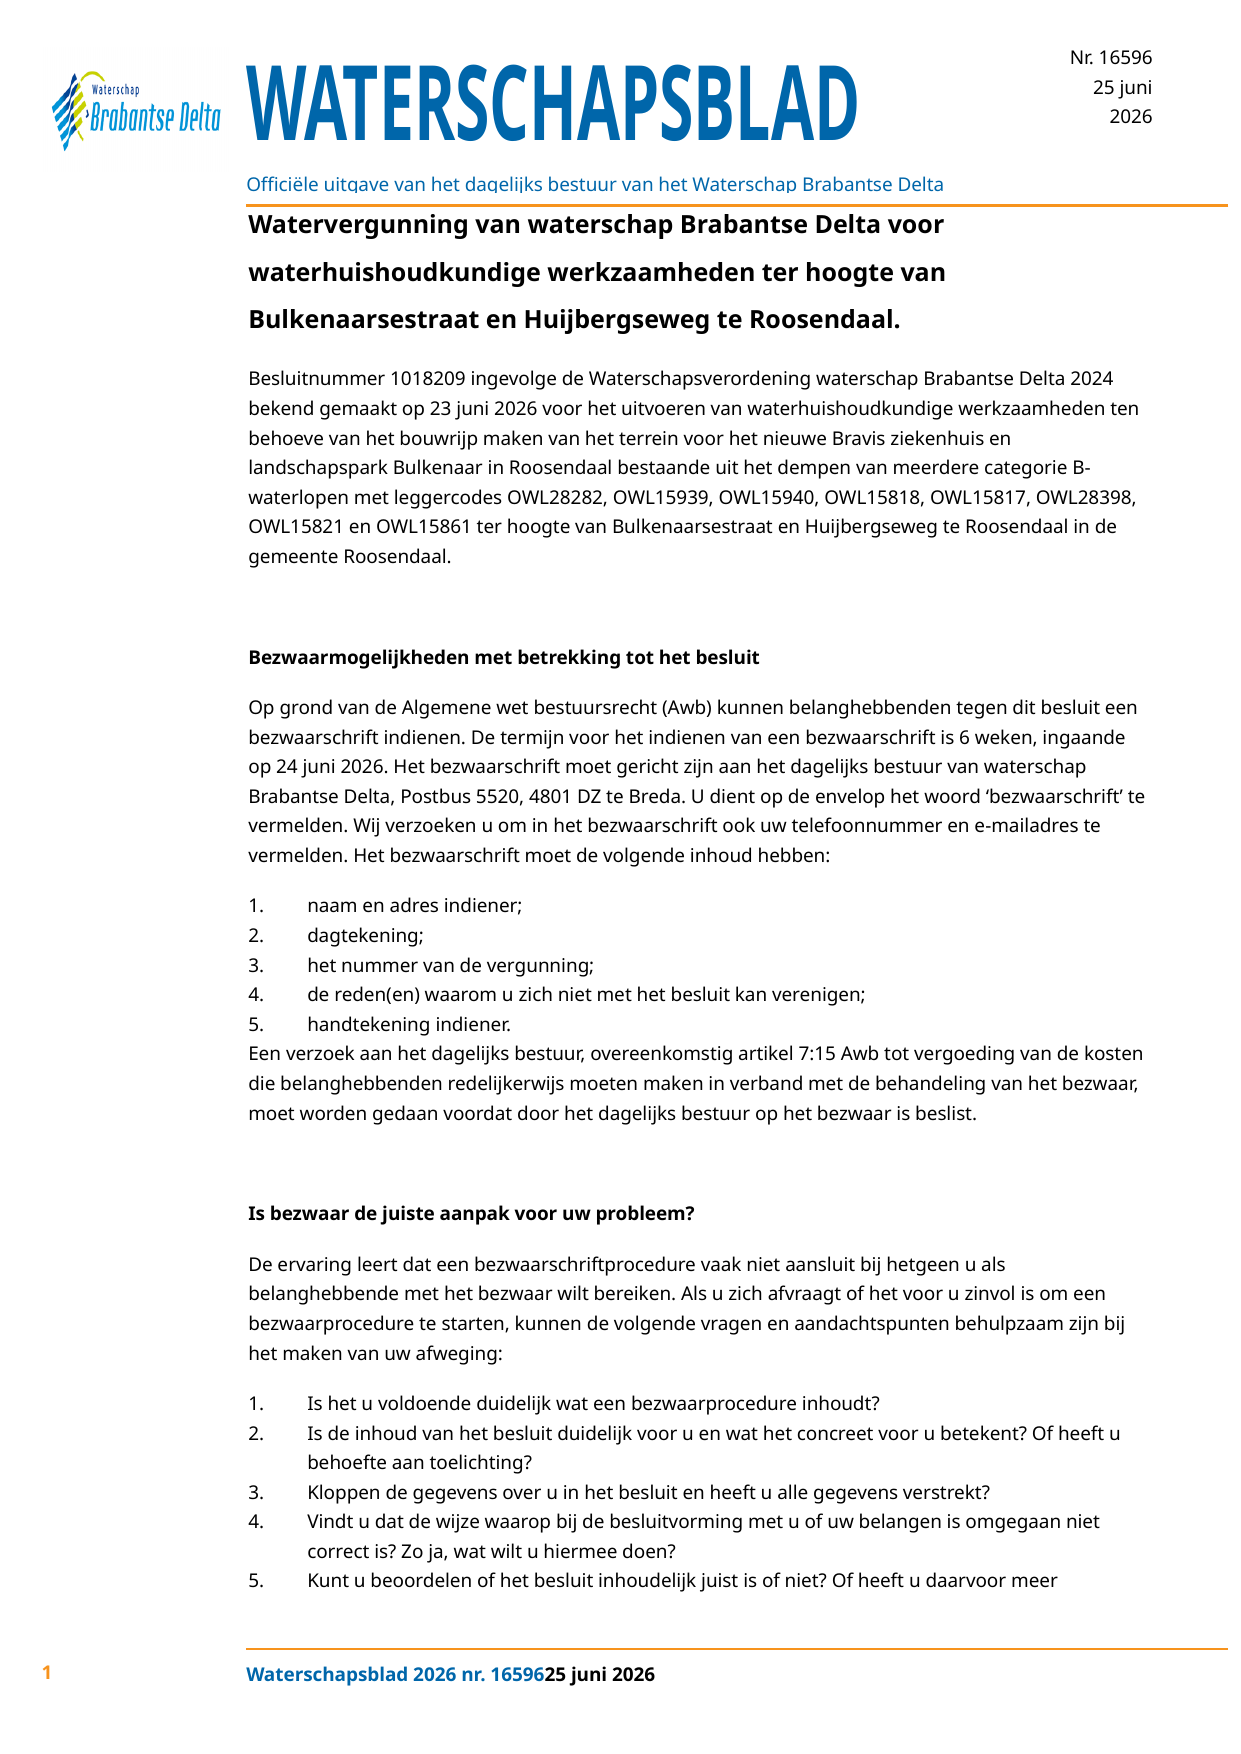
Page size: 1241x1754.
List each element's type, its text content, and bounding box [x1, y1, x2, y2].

list dagtekening; [248, 922, 1152, 948]
text Bezwaarmogelijkheden met betrekking tot het besluit [248, 644, 1152, 669]
list het nummer van de vergunning; [248, 952, 1152, 977]
list naam en adres indiener; [248, 893, 1152, 918]
list Kunt u beoordelen of het besluit inhoudelijk juist is of niet? Of heeft u daarvoor meer [248, 1568, 1152, 1593]
text Is bezwaar de juiste aanpak voor uw probleem? [248, 1201, 1152, 1226]
list Is de inhoud van het besluit duidelijk voor u en wat het concreet voor u betekent? Of heeft u behoefte aan toelichting? [248, 1420, 1152, 1475]
list Vindt u dat de wijze waarop bij de besluitvorming met u of uw belangen is omgegaan niet correct is? Zo ja, wat wilt u hiermee doen? [248, 1508, 1152, 1564]
list de reden(en) waarom u zich niet met het besluit kan verenigen; [248, 981, 1152, 1007]
text Een verzoek aan het dagelijks bestuur, overeenkomstig artikel 7:15 Awb tot vergoeding van de kosten die belanghebbenden redelijkerwijs moeten maken in verband met de behandeling van het bezwaar, moet worden gedaan voordat door het dagelijks bestuur op het bezwaar is beslist. [248, 1041, 1152, 1125]
list Is het u voldoende duidelijk wat een bezwaarprocedure inhoudt? [248, 1390, 1152, 1416]
text Watervergunning van waterschap Brabantse Delta voor waterhuishoudkundige werkzaamheden ter hoogte van Bulkenaarsestraat en Huijbergseweg te Roosendaal. [248, 207, 1152, 336]
list handtekening indiener. [248, 1011, 1152, 1037]
text De ervaring leert dat een bezwaarschriftprocedure vaak niet aansluit bij hetgeen u als belanghebbende met het bezwaar wilt bereiken. Als u zich afvraagt of het voor u zinvol is om een bezwaarprocedure te starten, kunnen de volgende vragen en aandachtspunten behulpzaam zijn bij het maken van uw afweging: [248, 1251, 1152, 1365]
picture [41, 47, 231, 172]
text Besluitnummer 1018209 ingevolge de Waterschapsverordening waterschap Brabantse Delta 2024 bekend gemaakt op 23 juni 2026 voor het uitvoeren van waterhuishoudkundige werkzaamheden ten behoeve van het bouwrijp maken van het terrein voor het nieuwe Bravis ziekenhuis en landschapspark Bulkenaar in Roosendaal bestaande uit het dempen van meerdere categorie B-waterlopen met leggercodes OWL28282, OWL15939, OWL15940, OWL15818, OWL15817, OWL28398, OWL15821 en OWL15861 ter hoogte van Bulkenaarsestraat en Huijbergseweg te Roosendaal in de gemeente Roosendaal. [248, 366, 1152, 569]
list Kloppen de gegevens over u in het besluit en heeft u alle gegevens verstrekt? [248, 1479, 1152, 1504]
text Op grond van de Algemene wet bestuursrecht (Awb) kunnen belanghebbenden tegen dit besluit een bezwaarschrift indienen. De termijn voor het indienen van een bezwaarschrift is 6 weken, ingaande op 24 juni 2026. Het bezwaarschrift moet gericht zijn aan het dagelijks bestuur van waterschap Brabantse Delta, Postbus 5520, 4801 DZ te Breda. U dient op de envelop het woord ‘bezwaarschrift’ te vermelden. Wij verzoeken u om in het bezwaarschrift ook uw telefoonnummer en e‑mailadres te vermelden. Het bezwaarschrift moet de volgende inhoud hebben: [248, 694, 1152, 868]
